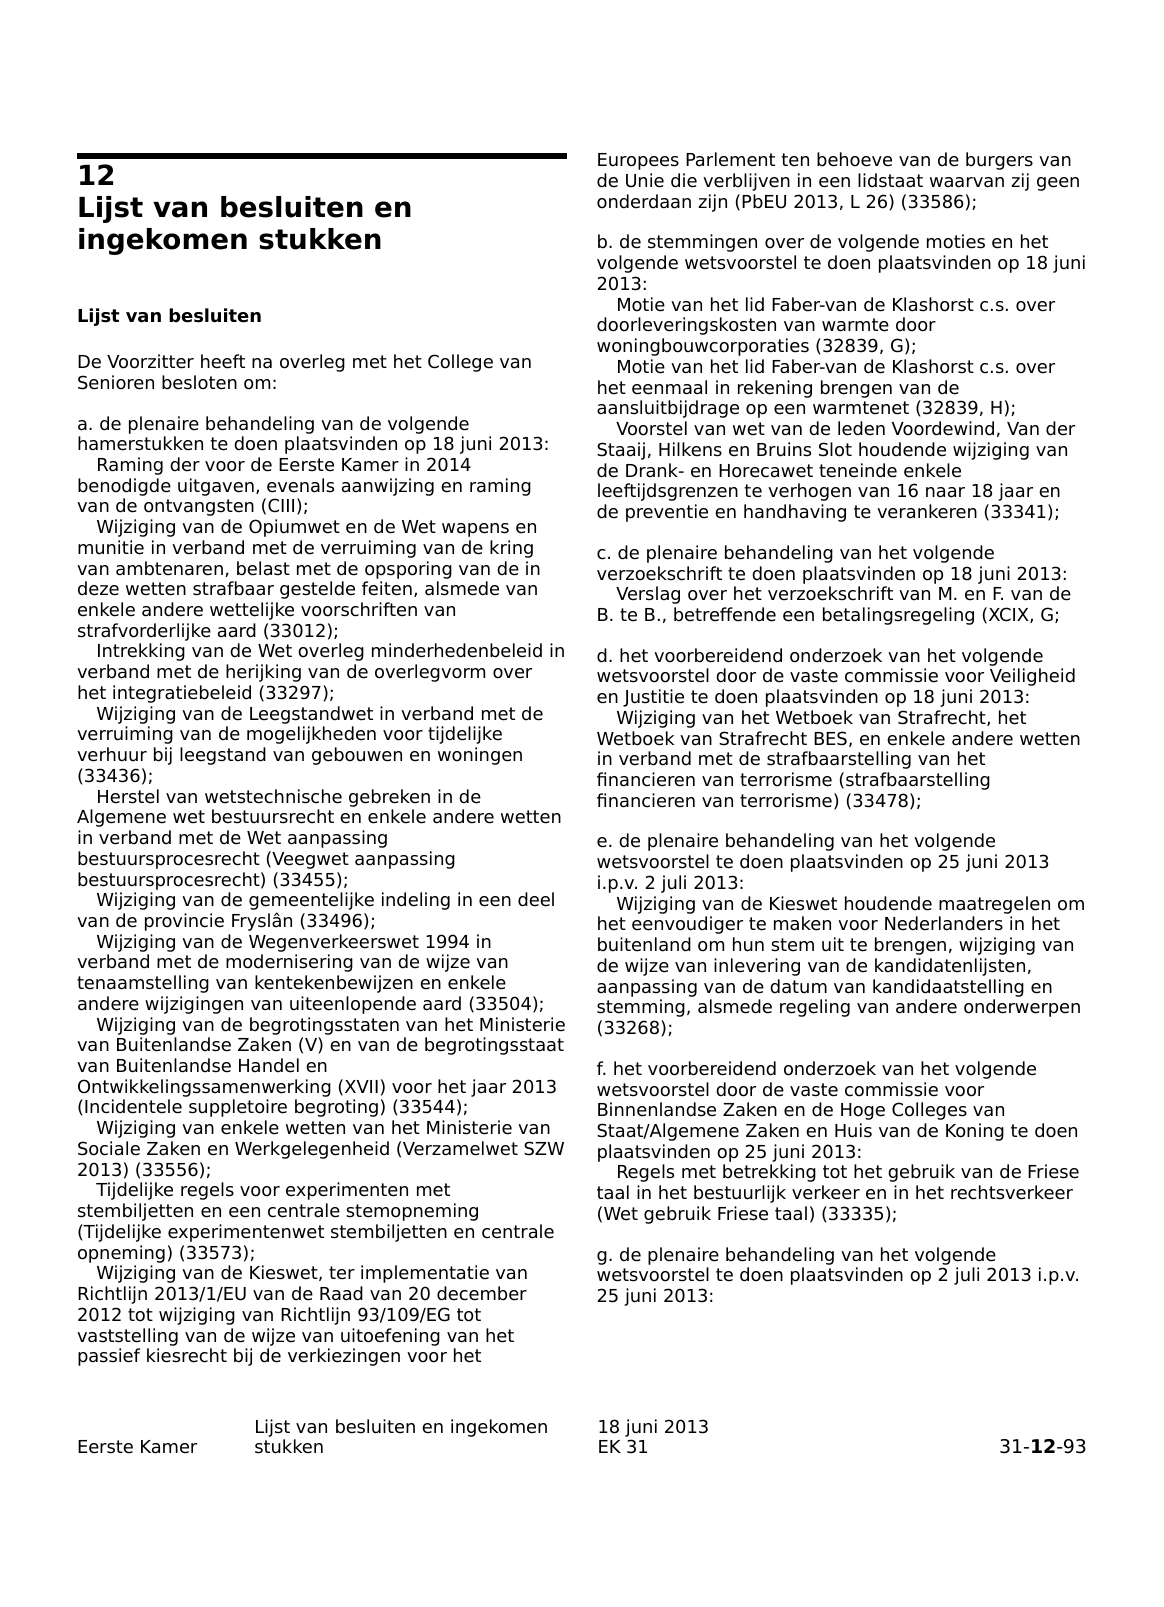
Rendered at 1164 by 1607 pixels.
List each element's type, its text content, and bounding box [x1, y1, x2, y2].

text Regels met betrekking tot het gebruik van de Friese taal in het bestuurlijk verkeer en in het rechtsverkeer (Wet gebruik Friese taal) (33335); [596, 1162, 1087, 1224]
text Wijziging van de Kieswet houdende maatregelen om het eenvoudiger te maken voor Nederlanders in het buitenland om hun stem uit te brengen, wijziging van de wijze van inlevering van de kandidatenlijsten, aanpassing van de datum van kandidaatstelling en stemming, alsmede regeling van andere onderwerpen (33268); [596, 893, 1087, 1039]
text Motie van het lid Faber-van de Klashorst c.s. over het eenmaal in rekening brengen van de aansluitbijdrage op een warmtenet (32839, H); [596, 357, 1087, 419]
text e. de plenaire behandeling van het volgende wetsvoorstel te doen plaatsvinden op 25 juni 2013 i.p.v. 2 juli 2013: [596, 831, 1087, 893]
text f. het voorbereidend onderzoek van het volgende wetsvoorstel door de vaste commissie voor Binnenlandse Zaken en de Hoge Colleges van Staat/Algemene Zaken en Huis van de Koning te doen plaatsvinden op 25 juni 2013: [596, 1059, 1087, 1162]
text c. de plenaire behandeling van het volgende verzoekschrift te doen plaatsvinden op 18 juni 2013: [596, 543, 1087, 584]
text a. de plenaire behandeling van de volgende hamerstukken te doen plaatsvinden op 18 juni 2013: [77, 413, 567, 455]
text De Voorzitter heeft na overleg met het College van Senioren besloten om: [77, 352, 567, 393]
text Wijziging van de Leegstandwet in verband met de verruiming van de mogelijkheden voor tijdelijke verhuur bij leegstand van gebouwen en woningen (33436); [77, 703, 567, 786]
text Verslag over het verzoekschrift van M. en F. van de B. te B., betreffende een betalingsregeling (XCIX, G; [596, 584, 1087, 626]
text g. de plenaire behandeling van het volgende wetsvoorstel te doen plaatsvinden op 2 juli 2013 i.p.v. 25 juni 2013: [596, 1244, 1087, 1307]
text Herstel van wetstechnische gebreken in de Algemene wet bestuursrecht en enkele andere wetten in verband met de Wet aanpassing bestuursprocesrecht (Veegwet aanpassing bestuursprocesrecht) (33455); [77, 786, 567, 890]
text Wijziging van het Wetboek van Strafrecht, het Wetboek van Strafrecht BES, en enkele andere wetten in verband met de strafbaarstelling van het financieren van terrorisme (strafbaarstelling financieren van terrorisme) (33478); [596, 708, 1087, 811]
text Raming der voor de Eerste Kamer in 2014 benodigde uitgaven, evenals aanwijzing en raming van de ontvangsten (CIII); [77, 455, 567, 517]
text Wijziging van de Kieswet, ter implementatie van Richtlijn 2013/1/EU van de Raad van 20 december 2012 tot wijziging van Richtlijn 93/109/EG tot vaststelling van de wijze van uitoefening van het passief kiesrecht bij de verkiezingen voor het [77, 1263, 567, 1367]
text Europees Parlement ten behoeve van de burgers van de Unie die verblijven in een lidstaat waarvan zij geen onderdaan zijn (PbEU 2013, L 26) (33586); [596, 150, 1087, 212]
title 12 Lijst van besluiten en ingekomen stukken [77, 159, 567, 256]
text Motie van het lid Faber-van de Klashorst c.s. over doorleveringskosten van warmte door woningbouwcorporaties (32839, G); [596, 294, 1087, 357]
text d. het voorbereidend onderzoek van het volgende wetsvoorstel door de vaste commissie voor Veiligheid en Justitie te doen plaatsvinden op 18 juni 2013: [596, 646, 1087, 708]
subtitle Lijst van besluiten [77, 306, 567, 327]
text Wijziging van de begrotingsstaten van het Ministerie van Buitenlandse Zaken (V) en van de begrotingsstaat van Buitenlandse Handel en Ontwikkelingssamenwerking (XVII) voor het jaar 2013 (Incidentele suppletoire begroting) (33544); [77, 1014, 567, 1118]
text Wijziging van enkele wetten van het Ministerie van Sociale Zaken en Werkgelegenheid (Verzamelwet SZW 2013) (33556); [77, 1118, 567, 1180]
text Wijziging van de gemeentelijke indeling in een deel van de provincie Fryslân (33496); [77, 890, 567, 932]
text Wijziging van de Opiumwet en de Wet wapens en munitie in verband met de verruiming van de kring van ambtenaren, belast met de opsporing van de in deze wetten strafbaar gestelde feiten, alsmede van enkele andere wettelijke voorschriften van strafvorderlijke aard (33012); [77, 517, 567, 641]
text b. de stemmingen over de volgende moties en het volgende wetsvoorstel te doen plaatsvinden op 18 juni 2013: [596, 232, 1087, 294]
text Wijziging van de Wegenverkeerswet 1994 in verband met de modernisering van de wijze van tenaamstelling van kentekenbewijzen en enkele andere wijzigingen van uiteenlopende aard (33504); [77, 932, 567, 1014]
text Voorstel van wet van de leden Voordewind, Van der Staaij, Hilkens en Bruins Slot houdende wijziging van de Drank- en Horecawet teneinde enkele leeftijdsgrenzen te verhogen van 16 naar 18 jaar en de preventie en handhaving te verankeren (33341); [596, 419, 1087, 523]
text Tijdelijke regels voor experimenten met stembiljetten en een centrale stemopneming (Tijdelijke experimentenwet stembiljetten en centrale opneming) (33573); [77, 1180, 567, 1263]
text Intrekking van de Wet overleg minderhedenbeleid in verband met de herijking van de overlegvorm over het integratiebeleid (33297); [77, 641, 567, 703]
